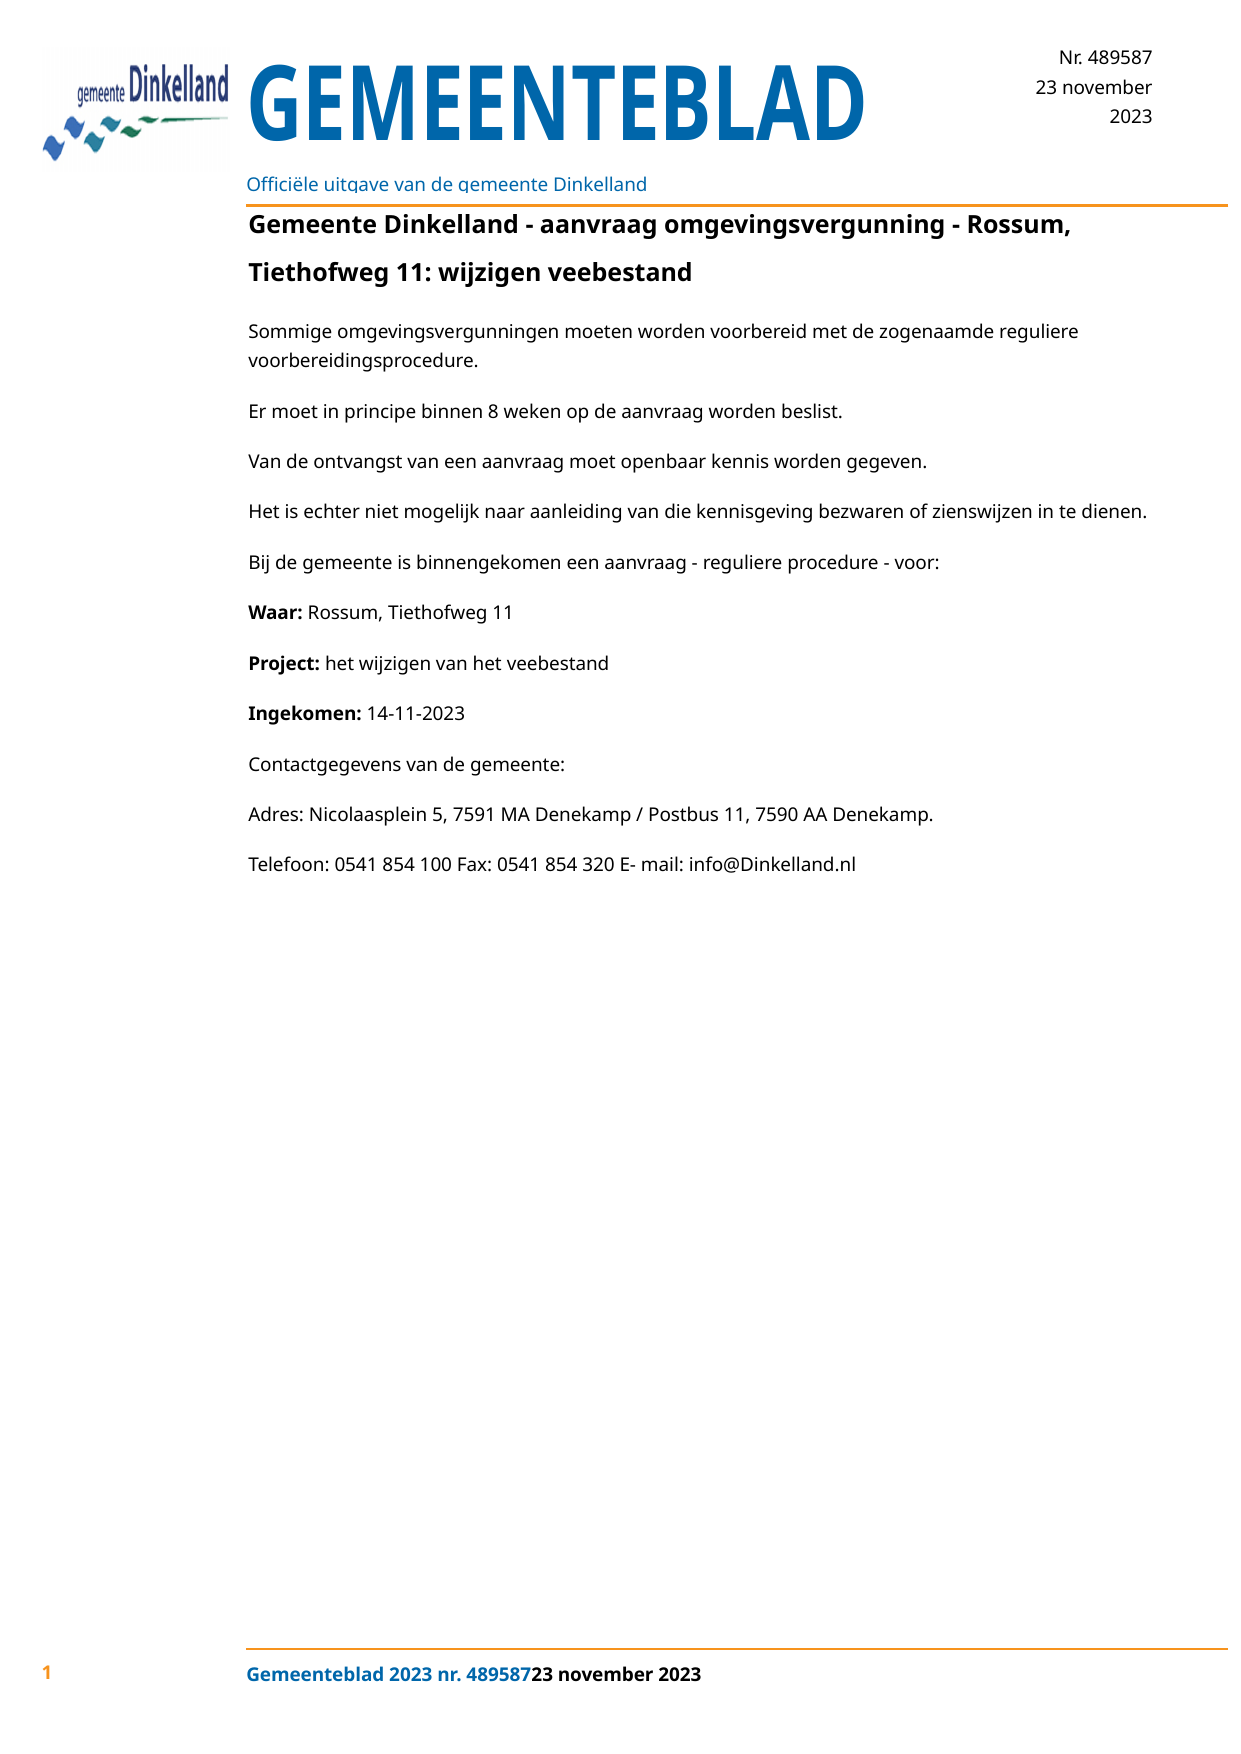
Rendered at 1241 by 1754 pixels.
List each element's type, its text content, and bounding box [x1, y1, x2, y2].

text Van de ontvangst van een aanvraag moet openbaar kennis worden gegeven. [248, 448, 1152, 474]
text Sommige omgevingsvergunningen moeten worden voorbereid met de zogenaamde reguliere voorbereidingsprocedure. [248, 318, 1152, 373]
text Er moet in principe binnen 8 weken op de aanvraag worden beslist. [248, 398, 1152, 424]
text Bij de gemeente is binnengekomen een aanvraag - reguliere procedure - voor: [248, 549, 1152, 575]
text Project: het wijzigen van het veebestand [248, 650, 1152, 676]
text Ingekomen: 14-11-2023 [248, 700, 1152, 726]
text Adres: Nicolaasplein 5, 7591 MA Denekamp / Postbus 11, 7590 AA Denekamp. [248, 801, 1152, 827]
picture [41, 47, 231, 172]
text Contactgegevens van de gemeente: [248, 751, 1152, 777]
text Waar: Rossum, Tiethofweg 11 [248, 599, 1152, 625]
text Telefoon: 0541 854 100 Fax: 0541 854 320 E- mail: info@Dinkelland.nl [248, 852, 1152, 877]
text Gemeente Dinkelland - aanvraag omgevingsvergunning - Rossum, Tiethofweg 11: wijzigen veebestand [248, 207, 1152, 288]
text Het is echter niet mogelijk naar aanleiding van die kennisgeving bezwaren of zienswijzen in te dienen. [248, 499, 1152, 524]
